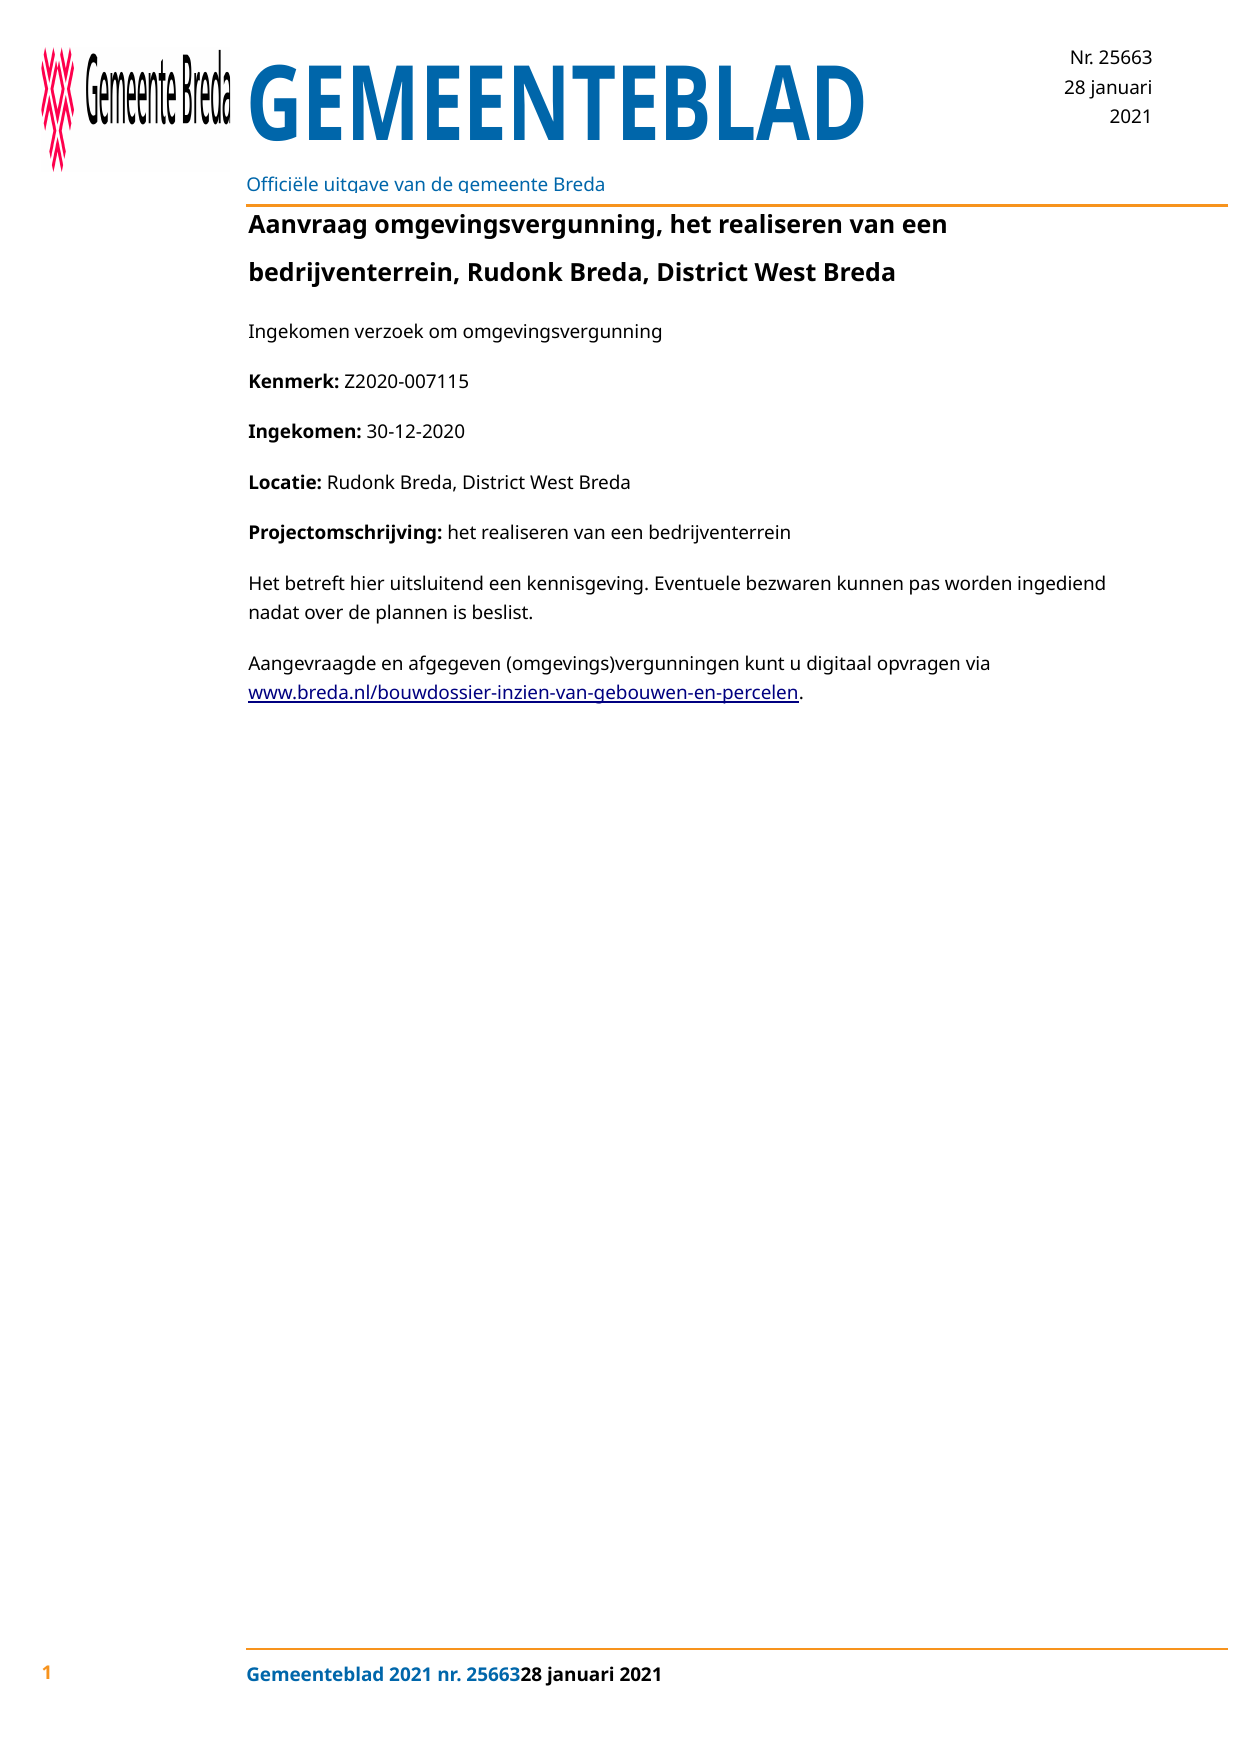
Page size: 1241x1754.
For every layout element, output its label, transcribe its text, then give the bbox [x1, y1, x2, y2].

text Aangevraagde en afgegeven (omgevings)vergunningen kunt u digitaal opvragen via www.breda.nl/bouwdossier-inzien-van-gebouwen-en-percelen. [248, 650, 1152, 705]
text Kenmerk: Z2020-007115 [248, 368, 1152, 394]
picture [41, 47, 231, 172]
text Projectomschrijving: het realiseren van een bedrijventerrein [248, 519, 1152, 545]
text Ingekomen: 30-12-2020 [248, 419, 1152, 444]
text Het betreft hier uitsluitend een kennisgeving. Eventuele bezwaren kunnen pas worden ingediend nadat over de plannen is beslist. [248, 570, 1152, 625]
text Locatie: Rudonk Breda, District West Breda [248, 469, 1152, 495]
text Ingekomen verzoek om omgevingsvergunning [248, 318, 1152, 344]
text Aanvraag omgevingsvergunning, het realiseren van een bedrijventerrein, Rudonk Breda, District West Breda [248, 207, 1152, 288]
